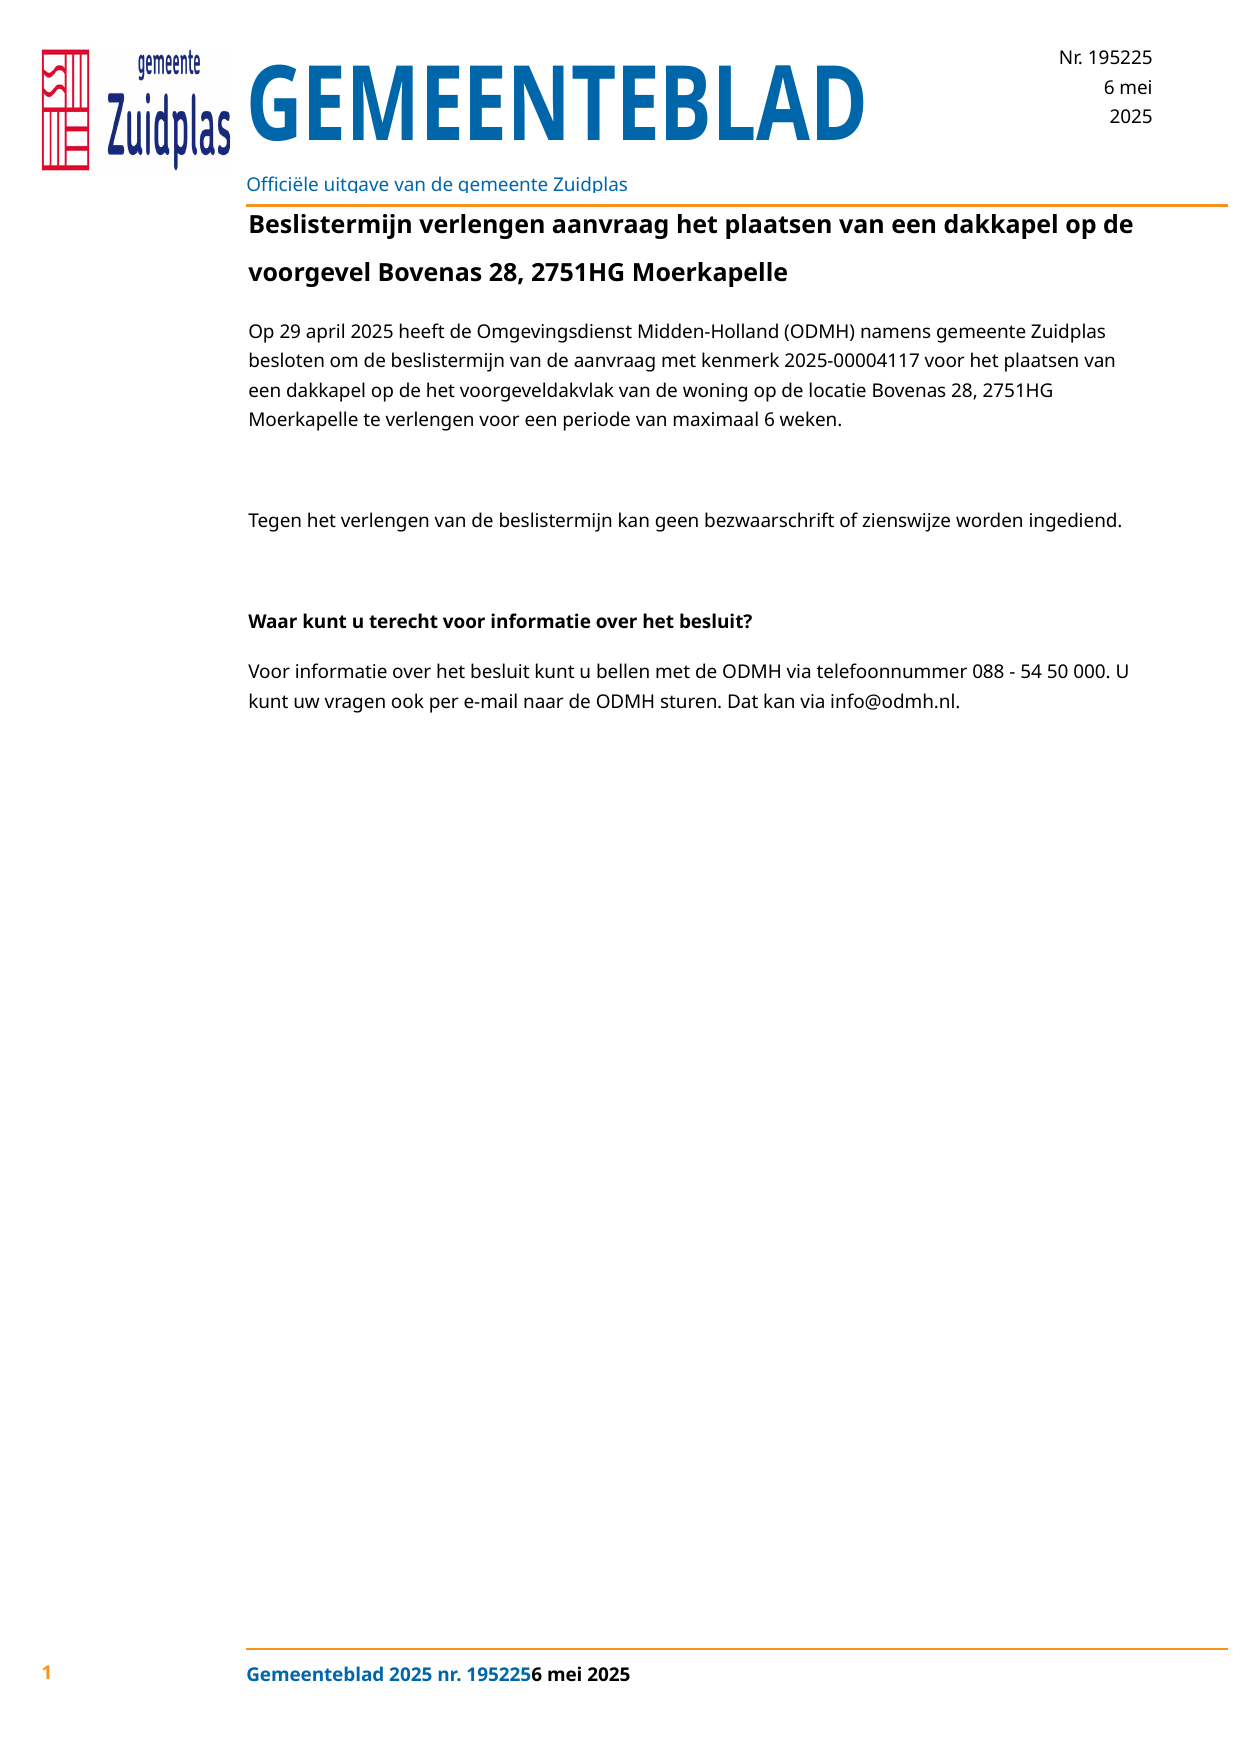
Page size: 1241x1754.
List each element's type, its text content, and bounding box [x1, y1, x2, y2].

text Voor informatie over het besluit kunt u bellen met de ODMH via telefoonnummer 088 - 54 50 000. U kunt uw vragen ook per e-mail naar de ODMH sturen. Dat kan via info@odmh.nl. [248, 659, 1152, 714]
picture [41, 47, 231, 172]
text Tegen het verlengen van de beslistermijn kan geen bezwaarschrift of zienswijze worden ingediend. [248, 507, 1152, 533]
text Waar kunt u terecht voor informatie over het besluit? [248, 608, 1152, 634]
text Op 29 april 2025 heeft de Omgevingsdienst Midden-Holland (ODMH) namens gemeente Zuidplas besloten om de beslistermijn van de aanvraag met kenmerk 2025-00004117 voor het plaatsen van een dakkapel op de het voorgeveldakvlak van de woning op de locatie Bovenas 28, 2751HG Moerkapelle te verlengen voor een periode van maximaal 6 weken. [248, 318, 1152, 432]
text Beslistermijn verlengen aanvraag het plaatsen van een dakkapel op de voorgevel Bovenas 28, 2751HG Moerkapelle [248, 207, 1152, 288]
